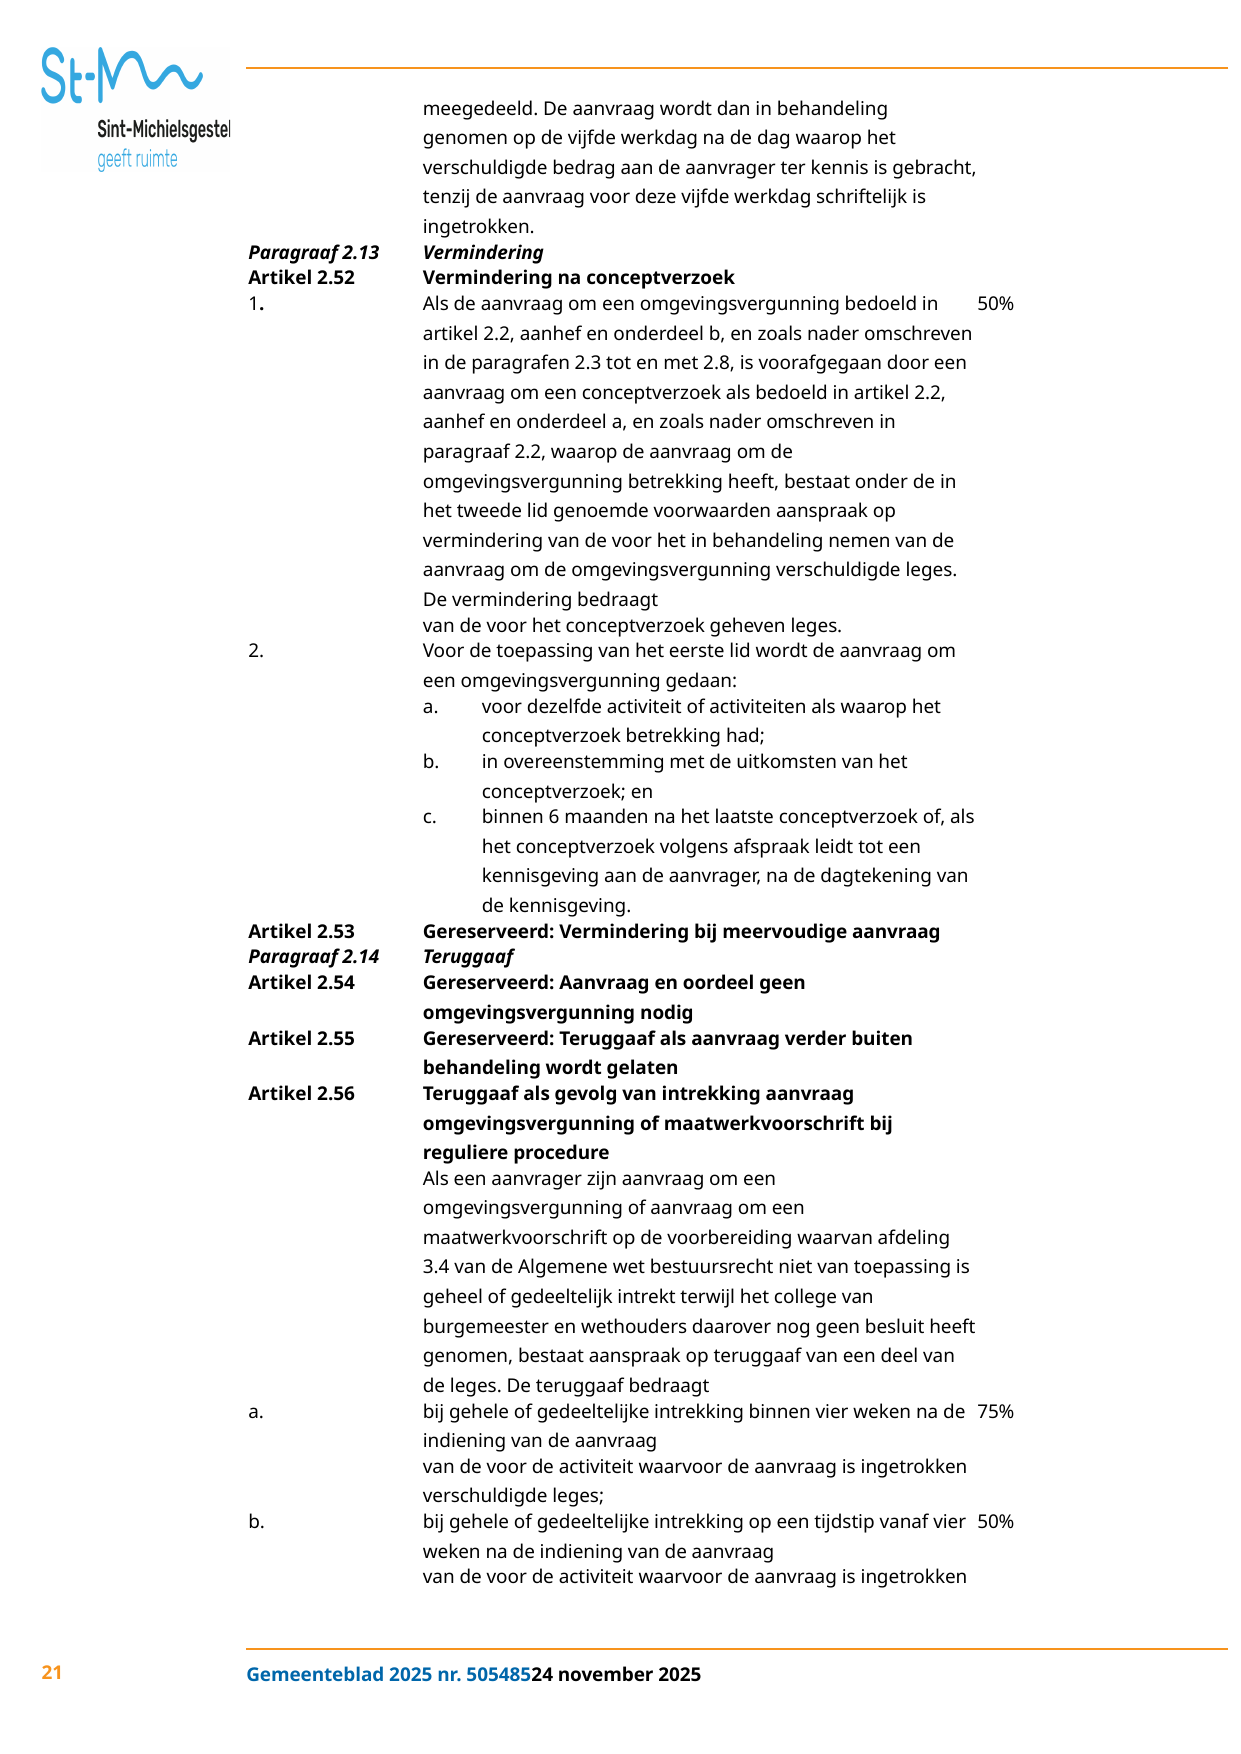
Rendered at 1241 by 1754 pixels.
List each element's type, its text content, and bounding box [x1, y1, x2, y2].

table_cell 50% [977, 290, 1152, 612]
table_cell [248, 1165, 423, 1398]
table_cell Vermindering na conceptverzoek [423, 265, 977, 290]
table_cell Als de aanvraag om een omgevingsvergunning bedoeld in artikel 2.2, aanhef en onderdeel b, en zoals nader omschreven in de paragrafen 2.3 tot en met 2.8, is voorafgegaan door een aanvraag om een conceptverzoek als bedoeld in artikel 2.2, aanhef en onderdeel a, en zoals nader omschreven in paragraaf 2.2, waarop de aanvraag om de omgevingsvergunning betrekking heeft, bestaat onder de in het tweede lid genoemde voorwaarden aanspraak op vermindering van de voor het in behandeling nemen van de aanvraag om de omgevingsvergunning verschuldigde leges. De vermindering bedraagt [423, 290, 977, 612]
table_cell Artikel 2.52 [248, 265, 423, 290]
table_cell [977, 1080, 1152, 1165]
table_cell [977, 239, 1152, 264]
table_cell van de voor het conceptverzoek geheven leges. [423, 612, 977, 638]
table_cell [977, 970, 1152, 1025]
table_cell [977, 918, 1152, 944]
table_cell 75% [977, 1398, 1152, 1453]
table_cell 2. [248, 638, 423, 693]
table_cell Teruggaaf [423, 944, 977, 969]
table_cell [248, 1564, 423, 1589]
table_cell [977, 804, 1152, 918]
table_cell [977, 1165, 1152, 1398]
table_cell Als een aanvrager zijn aanvraag om een omgevingsvergunning of aanvraag om een maatwerkvoorschrift op de voorbereiding waarvan afdeling 3.4 van de Algemene wet bestuursrecht niet van toepassing is geheel of gedeeltelijk intrekt terwijl het college van burgemeester en wethouders daarover nog geen besluit heeft genomen, bestaat aanspraak op teruggaaf van een deel van de leges. De teruggaaf bedraagt [423, 1165, 977, 1398]
table_cell 1. [248, 290, 423, 612]
table_cell [977, 944, 1152, 969]
table_cell Gereserveerd: Aanvraag en oordeel geen omgevingsvergunning nodig [423, 970, 977, 1025]
table_cell 50% [977, 1509, 1152, 1564]
table_cell Voor de toepassing van het eerste lid wordt de aanvraag om een omgevingsvergunning gedaan: [423, 638, 977, 693]
table_cell [248, 95, 423, 239]
table_cell Artikel 2.56 [248, 1080, 423, 1165]
table_cell bij gehele of gedeeltelijke intrekking op een tijdstip vanaf vier weken na de indiening van de aanvraag [423, 1509, 977, 1564]
table_cell Artikel 2.53 [248, 918, 423, 944]
table_cell [248, 612, 423, 638]
table_cell bij gehele of gedeeltelijke intrekking binnen vier weken na de indiening van de aanvraag [423, 1398, 977, 1453]
table_cell van de voor de activiteit waarvoor de aanvraag is ingetrokken [423, 1564, 977, 1589]
table_cell b. [248, 1509, 423, 1564]
table_cell Vermindering [423, 239, 977, 264]
table_cell [977, 748, 1152, 803]
table_cell binnen 6 maanden na het laatste conceptverzoek of, als het conceptverzoek volgens afspraak leidt tot een kennisgeving aan de aanvrager, na de dagtekening van de kennisgeving. [423, 804, 977, 918]
table_cell [977, 693, 1152, 748]
table_cell Gereserveerd: Vermindering bij meervoudige aanvraag [423, 918, 977, 944]
table_cell [248, 748, 423, 803]
table_cell [977, 265, 1152, 290]
table_cell [977, 1564, 1152, 1589]
table_cell [977, 612, 1152, 638]
table_cell Artikel 2.55 [248, 1025, 423, 1080]
table_cell Gereserveerd: Teruggaaf als aanvraag verder buiten behandeling wordt gelaten [423, 1025, 977, 1080]
table_cell [248, 1453, 423, 1508]
table_cell [248, 804, 423, 918]
table_cell a. [248, 1398, 423, 1453]
table_cell [977, 95, 1152, 239]
table_cell in overeenstemming met de uitkomsten van het conceptverzoek; en [423, 748, 977, 803]
table_cell Paragraaf 2.14 [248, 944, 423, 969]
picture [41, 47, 231, 172]
table_cell voor dezelfde activiteit of activiteiten als waarop het conceptverzoek betrekking had; [423, 693, 977, 748]
table_cell [977, 1453, 1152, 1508]
table_cell Paragraaf 2.13 [248, 239, 423, 264]
table_cell [977, 638, 1152, 693]
table_cell Teruggaaf als gevolg van intrekking aanvraag omgevingsvergunning of maatwerkvoorschrift bij reguliere procedure [423, 1080, 977, 1165]
table_cell [248, 693, 423, 748]
table_cell [977, 1025, 1152, 1080]
table_cell Artikel 2.54 [248, 970, 423, 1025]
table_cell meegedeeld. De aanvraag wordt dan in behandeling genomen op de vijfde werkdag na de dag waarop het verschuldigde bedrag aan de aanvrager ter kennis is gebracht, tenzij de aanvraag voor deze vijfde werkdag schriftelijk is ingetrokken. [423, 95, 977, 239]
table_cell van de voor de activiteit waarvoor de aanvraag is ingetrokken verschuldigde leges; [423, 1453, 977, 1508]
